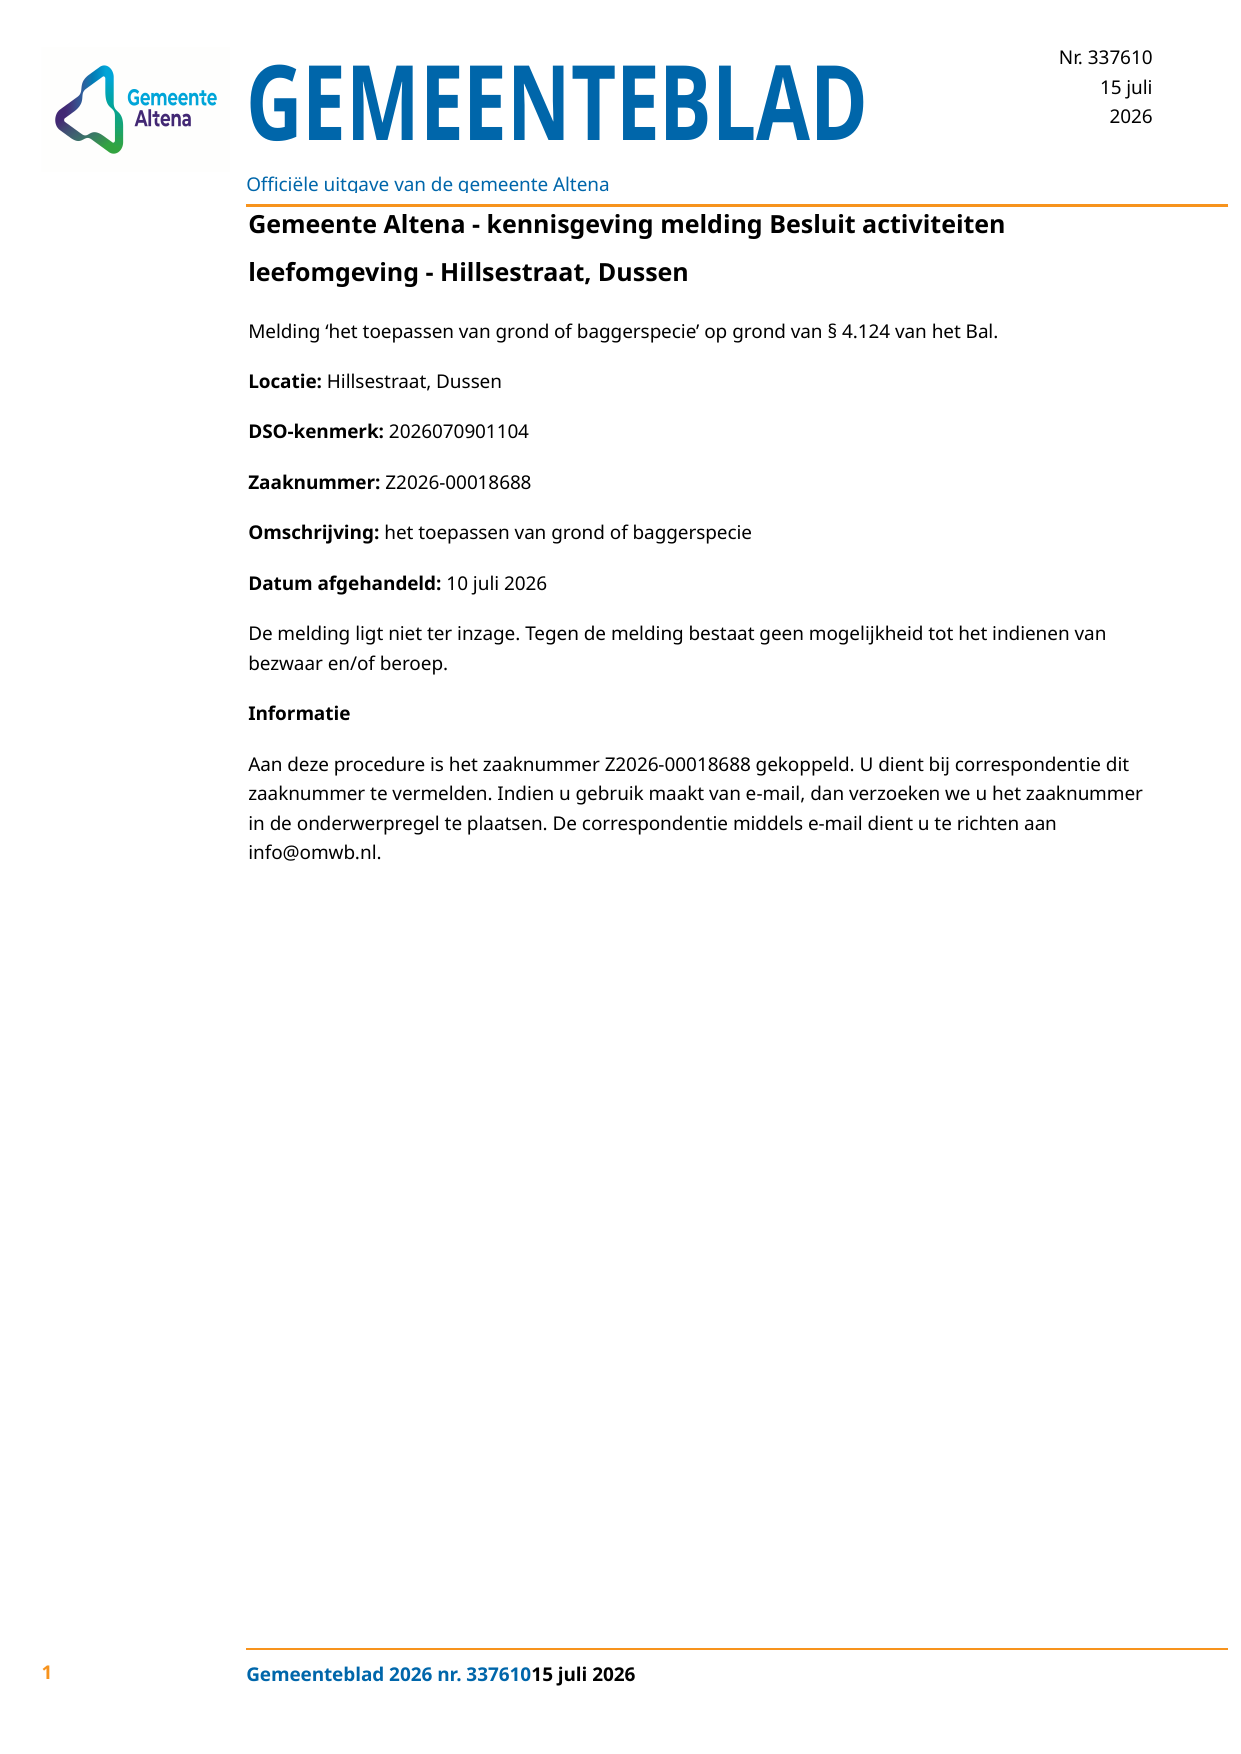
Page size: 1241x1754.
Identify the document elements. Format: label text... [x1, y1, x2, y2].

text Datum afgehandeld: 10 juli 2026 [248, 570, 1152, 596]
text Zaaknummer: Z2026-00018688 [248, 469, 1152, 495]
text Melding ‘het toepassen van grond of baggerspecie’ op grond van § 4.124 van het Bal. [248, 318, 1152, 344]
picture [41, 47, 231, 172]
text De melding ligt niet ter inzage. Tegen de melding bestaat geen mogelijkheid tot het indienen van bezwaar en/of beroep. [248, 620, 1152, 676]
text DSO-kenmerk: 2026070901104 [248, 419, 1152, 444]
text Locatie: Hillsestraat, Dussen [248, 368, 1152, 394]
text Gemeente Altena - kennisgeving melding Besluit activiteiten leefomgeving - Hillsestraat, Dussen [248, 207, 1152, 288]
text Aan deze procedure is het zaaknummer Z2026-00018688 gekoppeld. U dient bij correspondentie dit zaaknummer te vermelden. Indien u gebruik maakt van e-mail, dan verzoeken we u het zaaknummer in de onderwerpregel te plaatsen. De correspondentie middels e-mail dient u te richten aan info@omwb.nl. [248, 751, 1152, 865]
text Omschrijving: het toepassen van grond of baggerspecie [248, 519, 1152, 545]
text Informatie [248, 700, 1152, 726]
